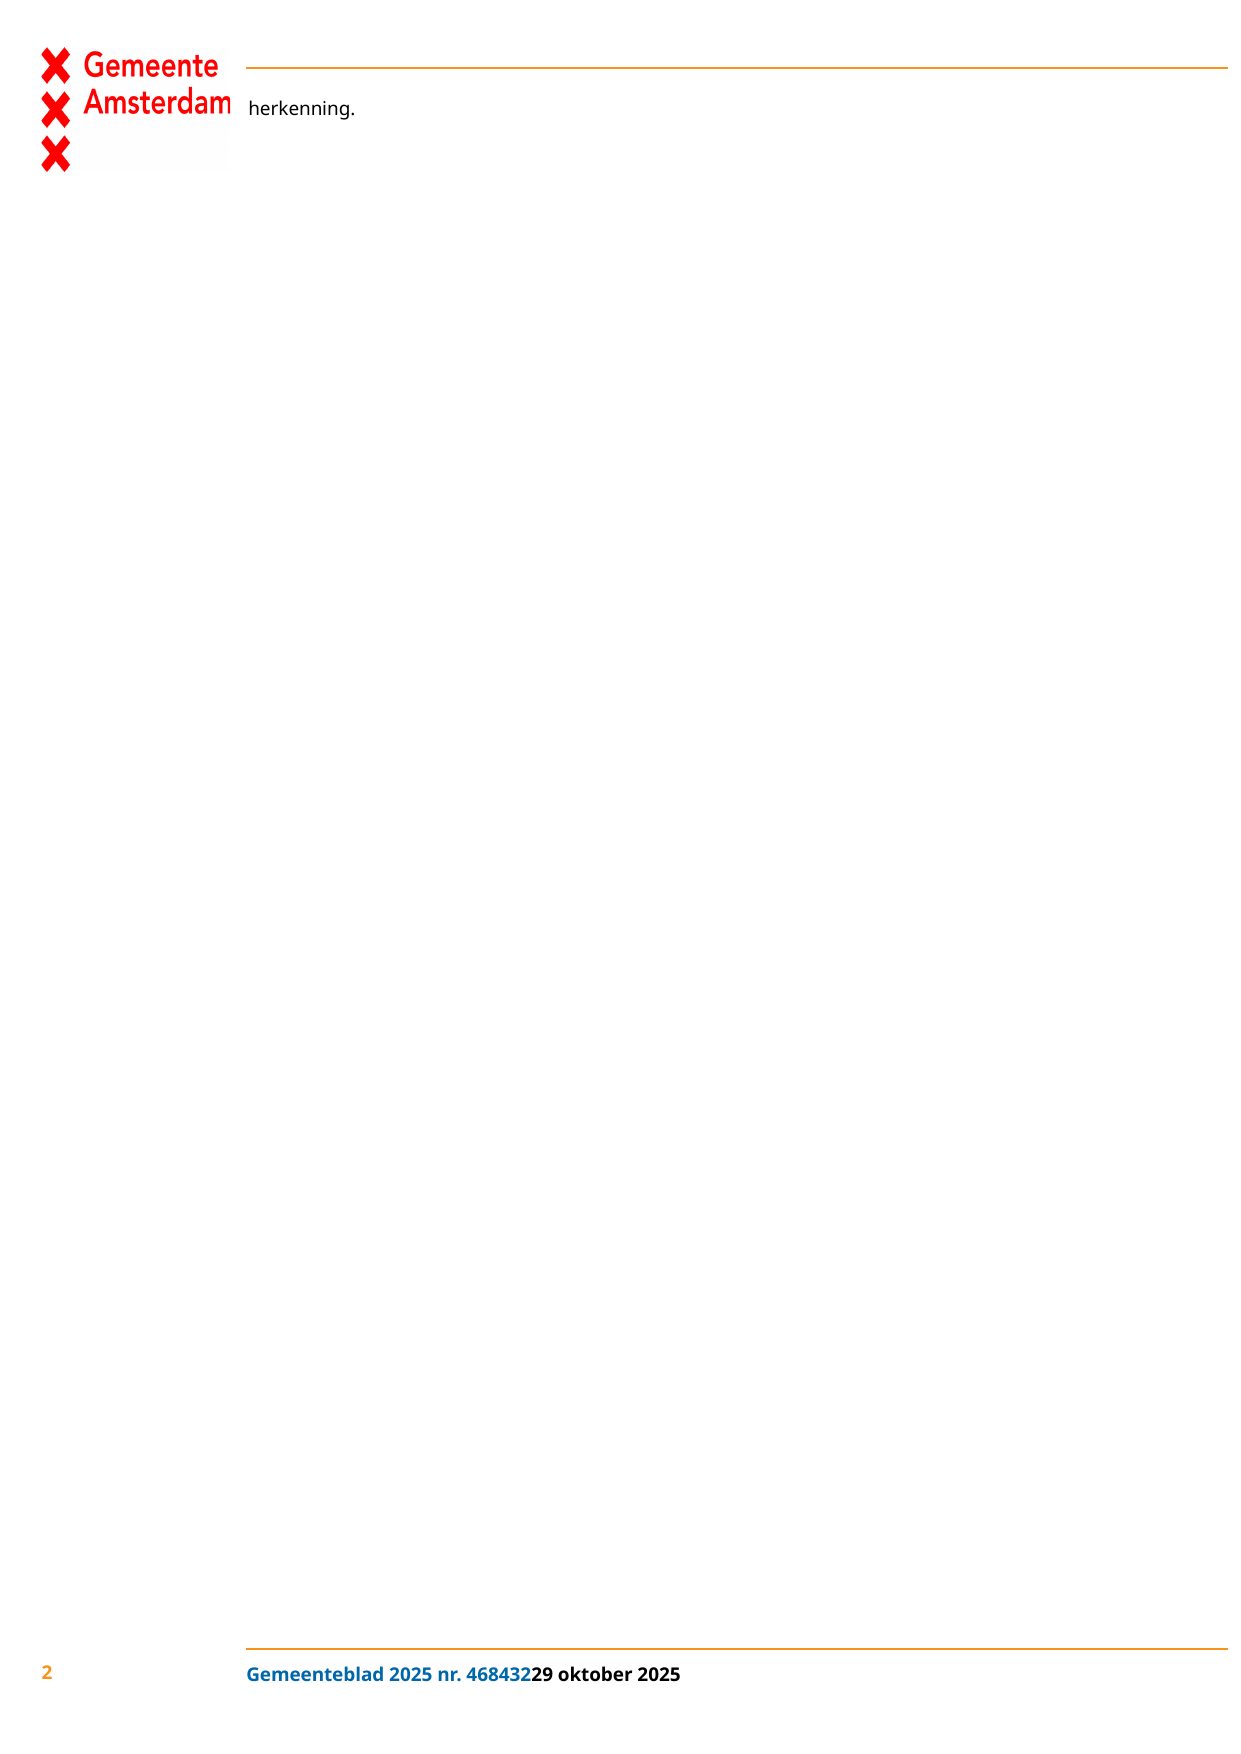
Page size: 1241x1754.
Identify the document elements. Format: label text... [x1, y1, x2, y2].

picture [41, 47, 231, 172]
text herkenning. [248, 95, 1152, 121]
